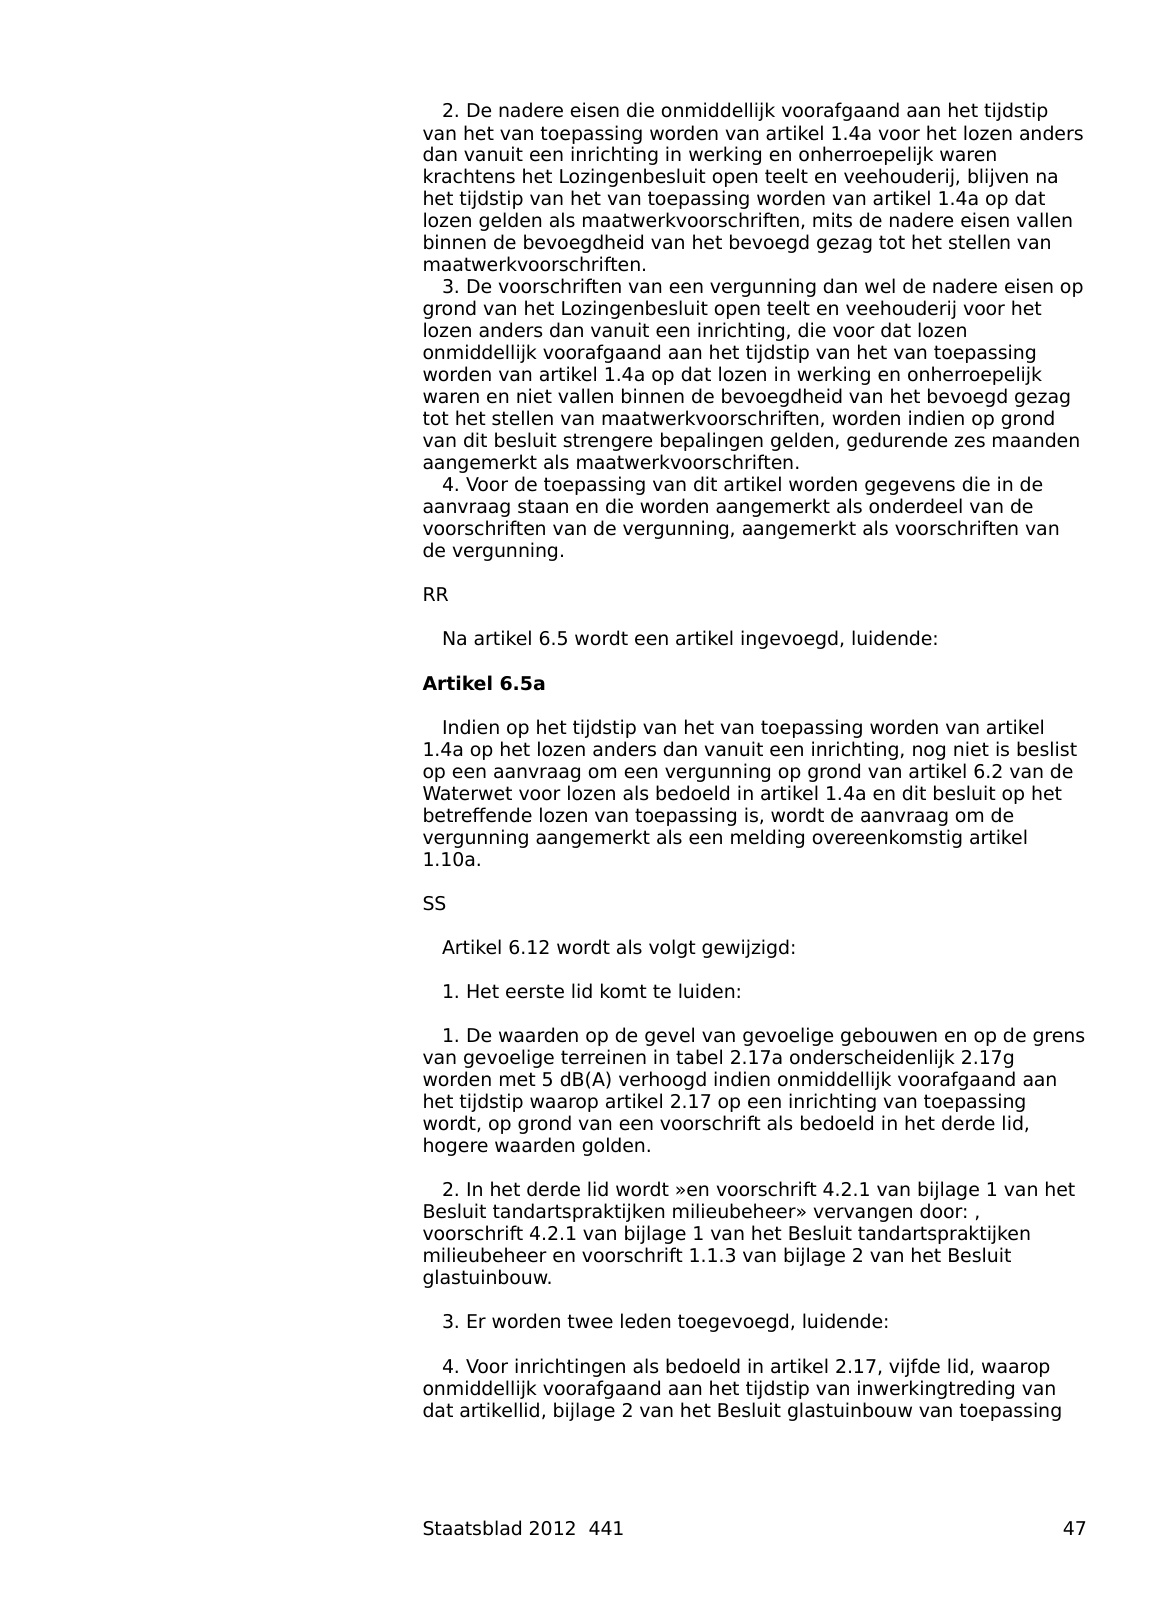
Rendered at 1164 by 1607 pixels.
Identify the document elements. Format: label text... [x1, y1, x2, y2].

text 2. In het derde lid wordt »en voorschrift 4.2.1 van bijlage 1 van het Besluit tandartspraktijken milieubeheer» vervangen door: , voorschrift 4.2.1 van bijlage 1 van het Besluit tandartspraktijken milieubeheer en voorschrift 1.1.3 van bijlage 2 van het Besluit glastuinbouw. [422, 1179, 1087, 1289]
text Na artikel 6.5 wordt een artikel ingevoegd, luidende: [422, 628, 1087, 650]
text 4. Voor inrichtingen als bedoeld in artikel 2.17, vijfde lid, waarop onmiddellijk voorafgaand aan het tijdstip van inwerkingtreding van dat artikellid, bijlage 2 van het Besluit glastuinbouw van toepassing [422, 1356, 1087, 1421]
text 2. De nadere eisen die onmiddellijk voorafgaand aan het tijdstip van het van toepassing worden van artikel 1.4a voor het lozen anders dan vanuit een inrichting in werking en onherroepelijk waren krachtens het Lozingenbesluit open teelt en veehouderij, blijven na het tijdstip van het van toepassing worden van artikel 1.4a op dat lozen gelden als maatwerkvoorschriften, mits de nadere eisen vallen binnen de bevoegdheid van het bevoegd gezag tot het stellen van maatwerkvoorschriften. [422, 100, 1087, 276]
text 1. Het eerste lid komt te luiden: [422, 981, 1087, 1003]
text 1. De waarden op de gevel van gevoelige gebouwen en op de grens van gevoelige terreinen in tabel 2.17a onderscheidenlijk 2.17g worden met 5 dB(A) verhoogd indien onmiddellijk voorafgaand aan het tijdstip waarop artikel 2.17 op een inrichting van toepassing wordt, op grond van een voorschrift als bedoeld in het derde lid, hogere waarden golden. [422, 1025, 1087, 1157]
text 3. De voorschriften van een vergunning dan wel de nadere eisen op grond van het Lozingenbesluit open teelt en veehouderij voor het lozen anders dan vanuit een inrichting, die voor dat lozen onmiddellijk voorafgaand aan het tijdstip van het van toepassing worden van artikel 1.4a op dat lozen in werking en onherroepelijk waren en niet vallen binnen de bevoegdheid van het bevoegd gezag tot het stellen van maatwerkvoorschriften, worden indien op grond van dit besluit strengere bepalingen gelden, gedurende zes maanden aangemerkt als maatwerkvoorschriften. [422, 276, 1087, 474]
text 3. Er worden twee leden toegevoegd, luidende: [422, 1311, 1087, 1333]
text Indien op het tijdstip van het van toepassing worden van artikel 1.4a op het lozen anders dan vanuit een inrichting, nog niet is beslist op een aanvraag om een vergunning op grond van artikel 6.2 van de Waterwet voor lozen als bedoeld in artikel 1.4a en dit besluit op het betreffende lozen van toepassing is, wordt de aanvraag om de vergunning aangemerkt als een melding overeenkomstig artikel 1.10a. [422, 717, 1087, 871]
text 4. Voor de toepassing van dit artikel worden gegevens die in de aanvraag staan en die worden aangemerkt als onderdeel van de voorschriften van de vergunning, aangemerkt als voorschriften van de vergunning. [422, 474, 1087, 562]
text SS [422, 893, 1087, 915]
text RR [422, 584, 1087, 606]
text Artikel 6.12 wordt als volgt gewijzigd: [422, 937, 1087, 959]
subtitle Artikel 6.5a [422, 672, 1087, 694]
